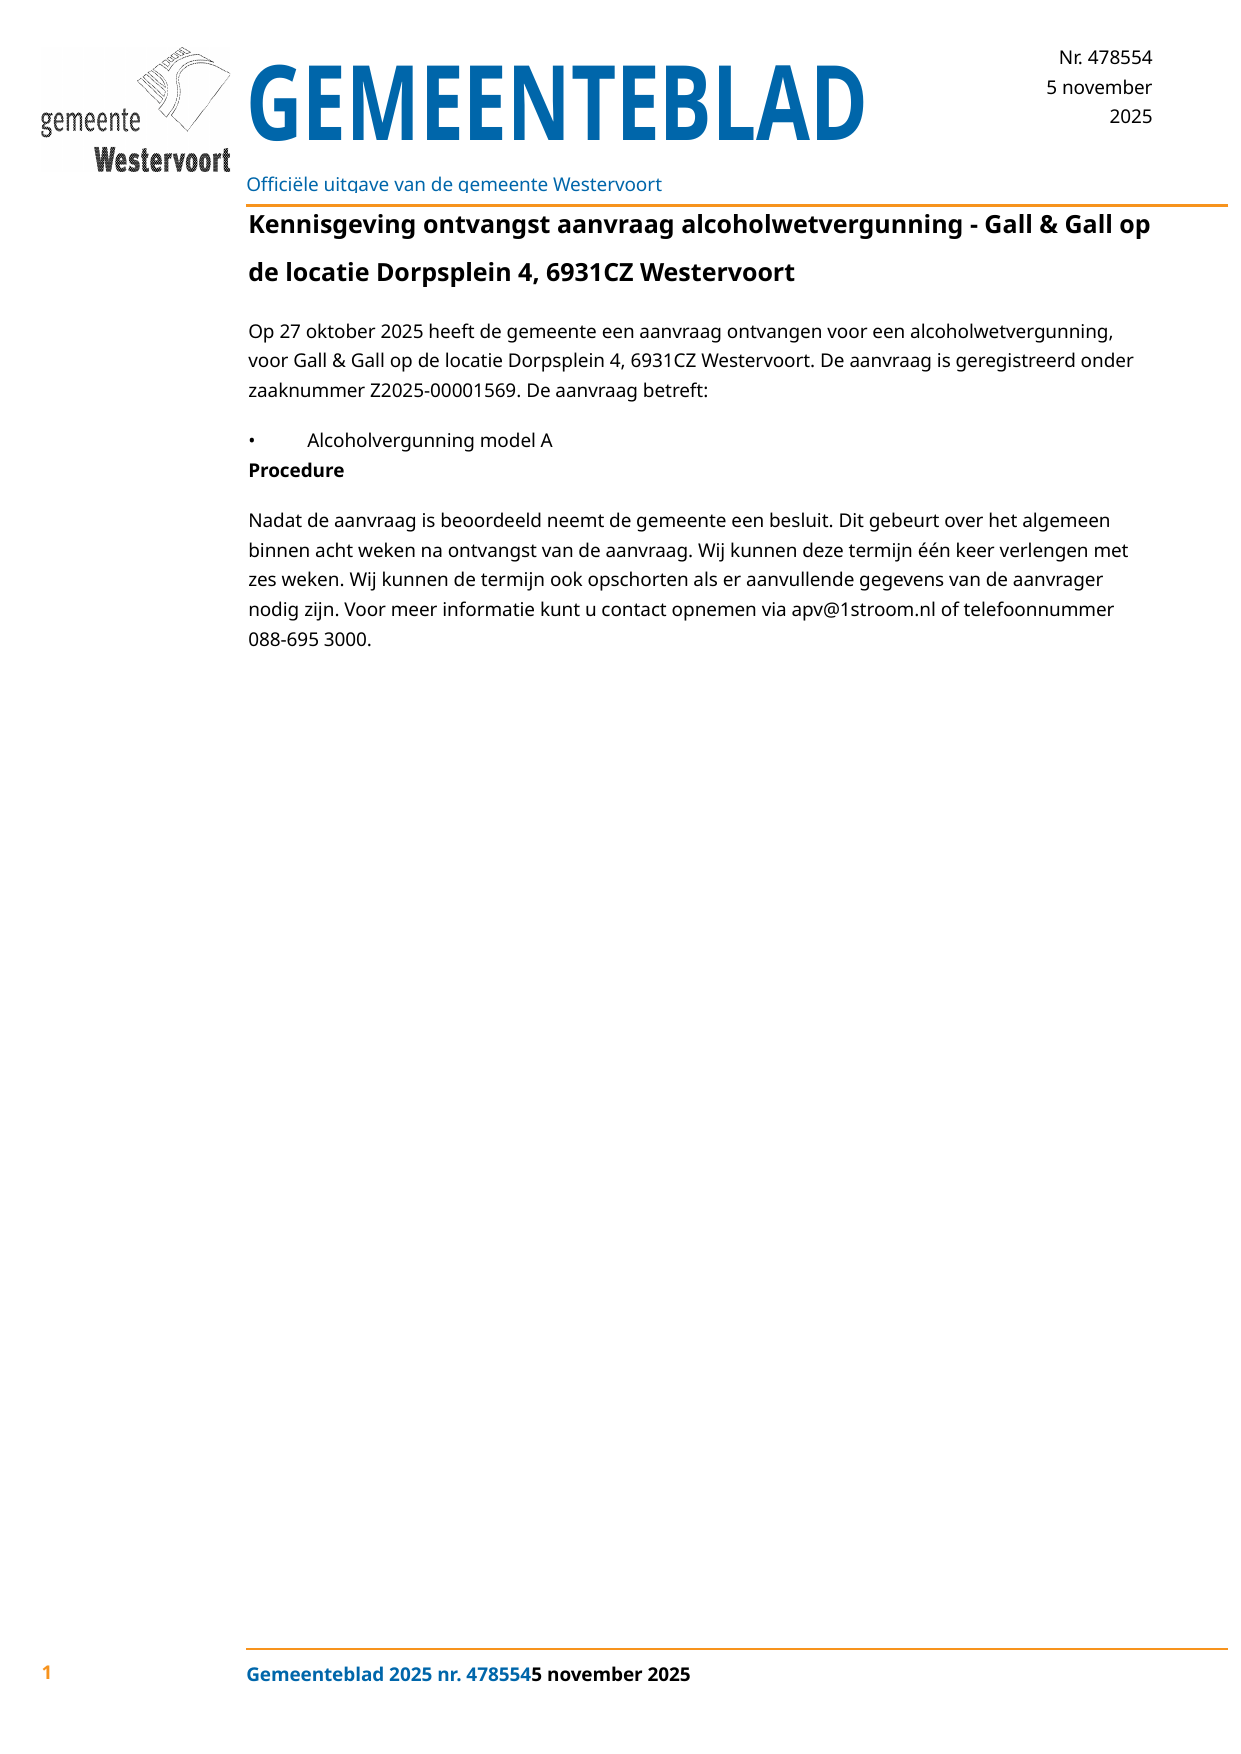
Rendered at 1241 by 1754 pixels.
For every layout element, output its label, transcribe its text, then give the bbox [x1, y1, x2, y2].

text Op 27 oktober 2025 heeft de gemeente een aanvraag ontvangen voor een alcoholwetvergunning, voor Gall & Gall op de locatie Dorpsplein 4, 6931CZ Westervoort. De aanvraag is geregistreerd onder zaaknummer Z2025-00001569. De aanvraag betreft: [248, 318, 1152, 403]
text Procedure [248, 457, 1152, 483]
list Alcoholvergunning model A [248, 427, 1152, 453]
text Nadat de aanvraag is beoordeeld neemt de gemeente een besluit. Dit gebeurt over het algemeen binnen acht weken na ontvangst van de aanvraag. Wij kunnen deze termijn één keer verlengen met zes weken. Wij kunnen de termijn ook opschorten als er aanvullende gegevens van de aanvrager nodig zijn. Voor meer informatie kunt u contact opnemen via apv@1stroom.nl of telefoonnummer 088-695 3000. [248, 507, 1152, 652]
picture [41, 47, 231, 172]
text Kennisgeving ontvangst aanvraag alcoholwetvergunning - Gall & Gall op de locatie Dorpsplein 4, 6931CZ Westervoort [248, 207, 1152, 288]
